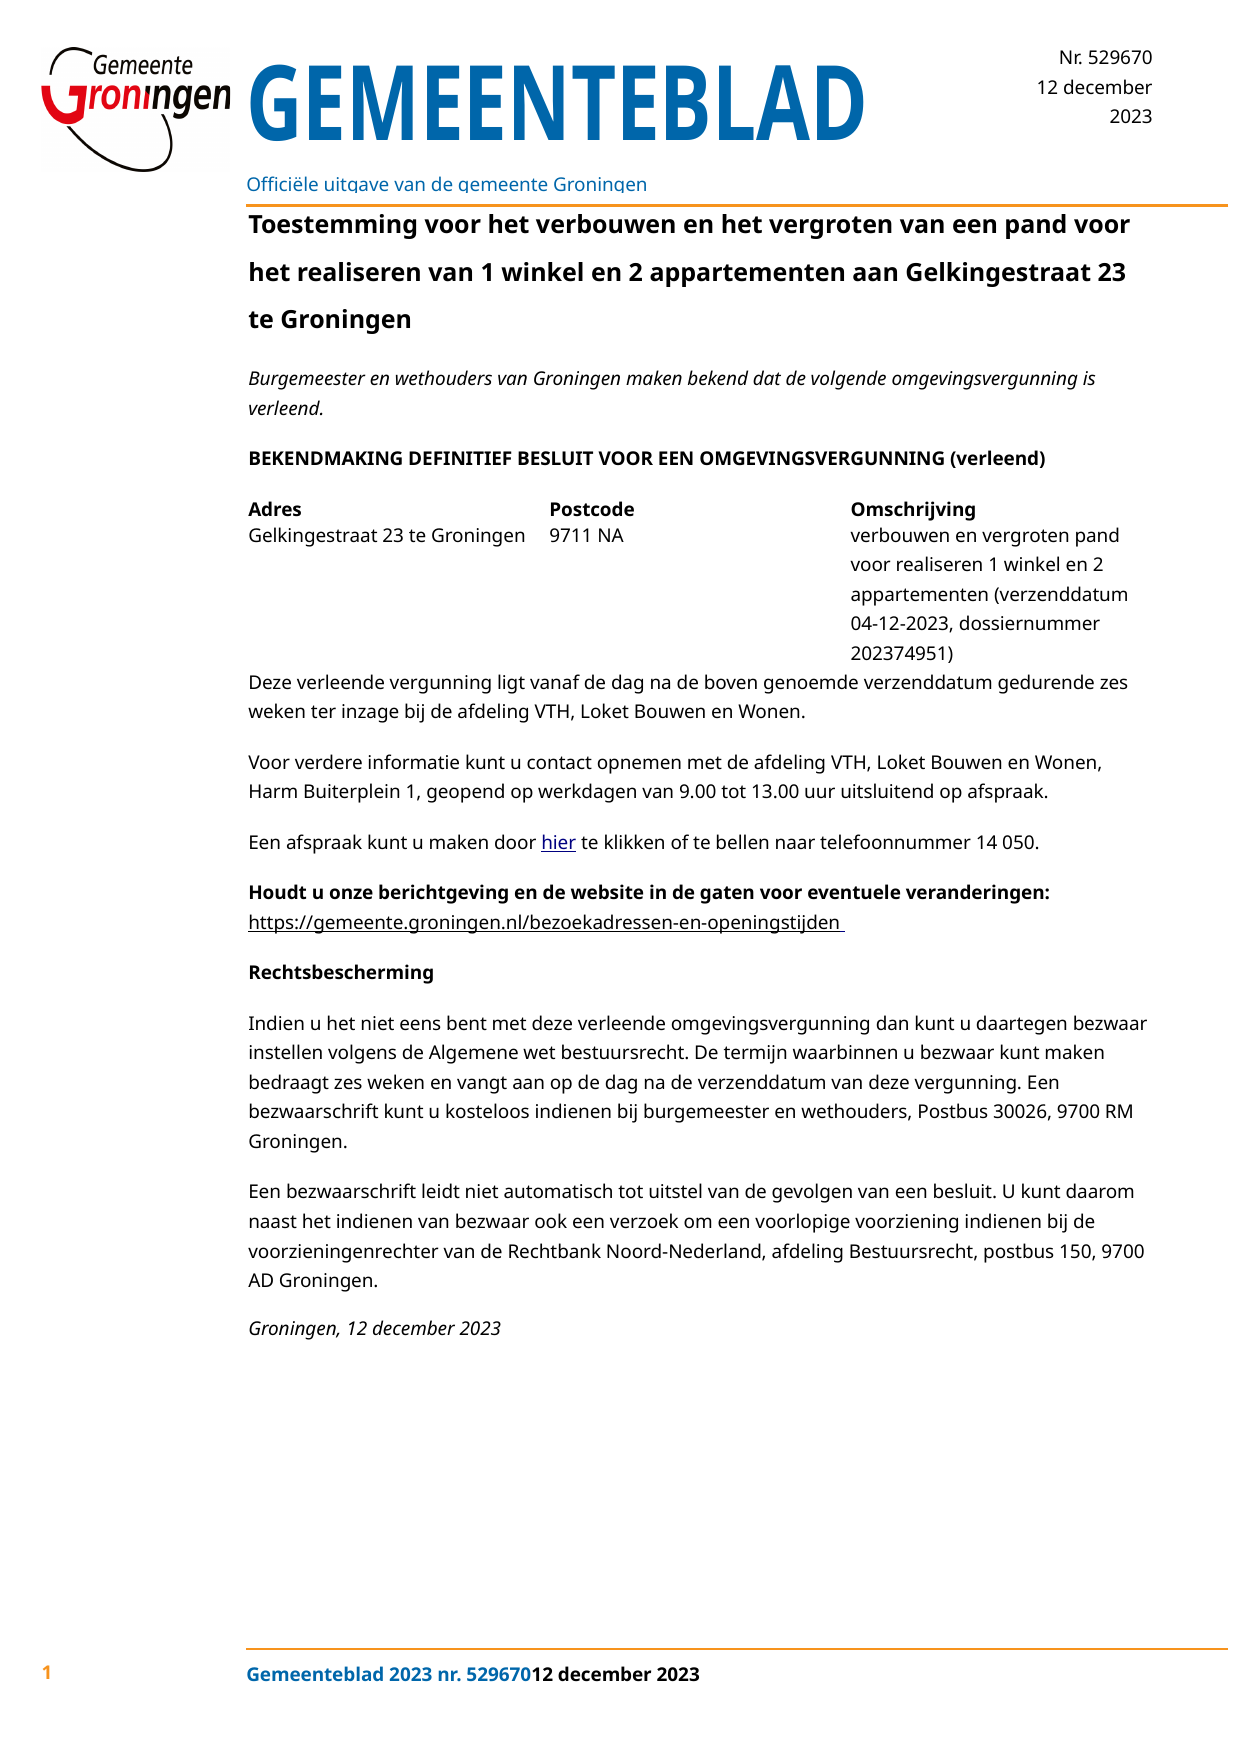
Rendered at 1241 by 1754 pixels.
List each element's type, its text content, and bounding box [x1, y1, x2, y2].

text Deze verleende vergunning ligt vanaf de dag na de boven genoemde verzenddatum gedurende zes weken ter inzage bij de afdeling VTH, Loket Bouwen en Wonen. [248, 669, 1152, 724]
table_header Adres [248, 496, 549, 522]
table_cell 9711 NA [549, 522, 850, 666]
table_cell Gelkingestraat 23 te Groningen [248, 522, 549, 666]
text Toestemming voor het verbouwen en het vergroten van een pand voor het realiseren van 1 winkel en 2 appartementen aan Gelkingestraat 23 te Groningen [248, 207, 1152, 336]
text Burgemeester en wethouders van Groningen maken bekend dat de volgende omgevingsvergunning is verleend. [248, 366, 1152, 421]
text Voor verdere informatie kunt u contact opnemen met de afdeling VTH, Loket Bouwen en Wonen, Harm Buiterplein 1, geopend op werkdagen van 9.00 tot 13.00 uur uitsluitend op afspraak. [248, 749, 1152, 804]
text Groningen, 12 december 2023 [248, 1315, 1152, 1341]
text Houdt u onze berichtgeving en de website in de gaten voor eventuele veranderingen: https://gemeente.groningen.nl/bezoekadressen-en-openingstijden [248, 879, 1152, 935]
table_cell verbouwen en vergroten pand voor realiseren 1 winkel en 2 appartementen (verzenddatum 04-12-2023, dossiernummer 202374951) [850, 522, 1152, 666]
table_header Omschrijving [850, 496, 1152, 522]
table_header Postcode [549, 496, 850, 522]
text Een bezwaarschrift leidt niet automatisch tot uitstel van de gevolgen van een besluit. U kunt daarom naast het indienen van bezwaar ook een verzoek om een voorlopige voorziening indienen bij de voorzieningenrechter van de Rechtbank Noord-Nederland, afdeling Bestuursrecht, postbus 150, 9700 AD Groningen. [248, 1179, 1152, 1293]
text Indien u het niet eens bent met deze verleende omgevingsvergunning dan kunt u daartegen bezwaar instellen volgens de Algemene wet bestuursrecht. De termijn waarbinnen u bezwaar kunt maken bedraagt zes weken en vangt aan op de dag na de verzenddatum van deze vergunning. Een bezwaarschrift kunt u kosteloos indienen bij burgemeester en wethouders, Postbus 30026, 9700 RM Groningen. [248, 1010, 1152, 1154]
text BEKENDMAKING DEFINITIEF BESLUIT VOOR EEN OMGEVINGSVERGUNNING (verleend) [248, 446, 1152, 471]
text Een afspraak kunt u maken door hier te klikken of te bellen naar telefoonnummer 14 050. [248, 829, 1152, 855]
text Rechtsbescherming [248, 959, 1152, 985]
picture [41, 47, 231, 172]
